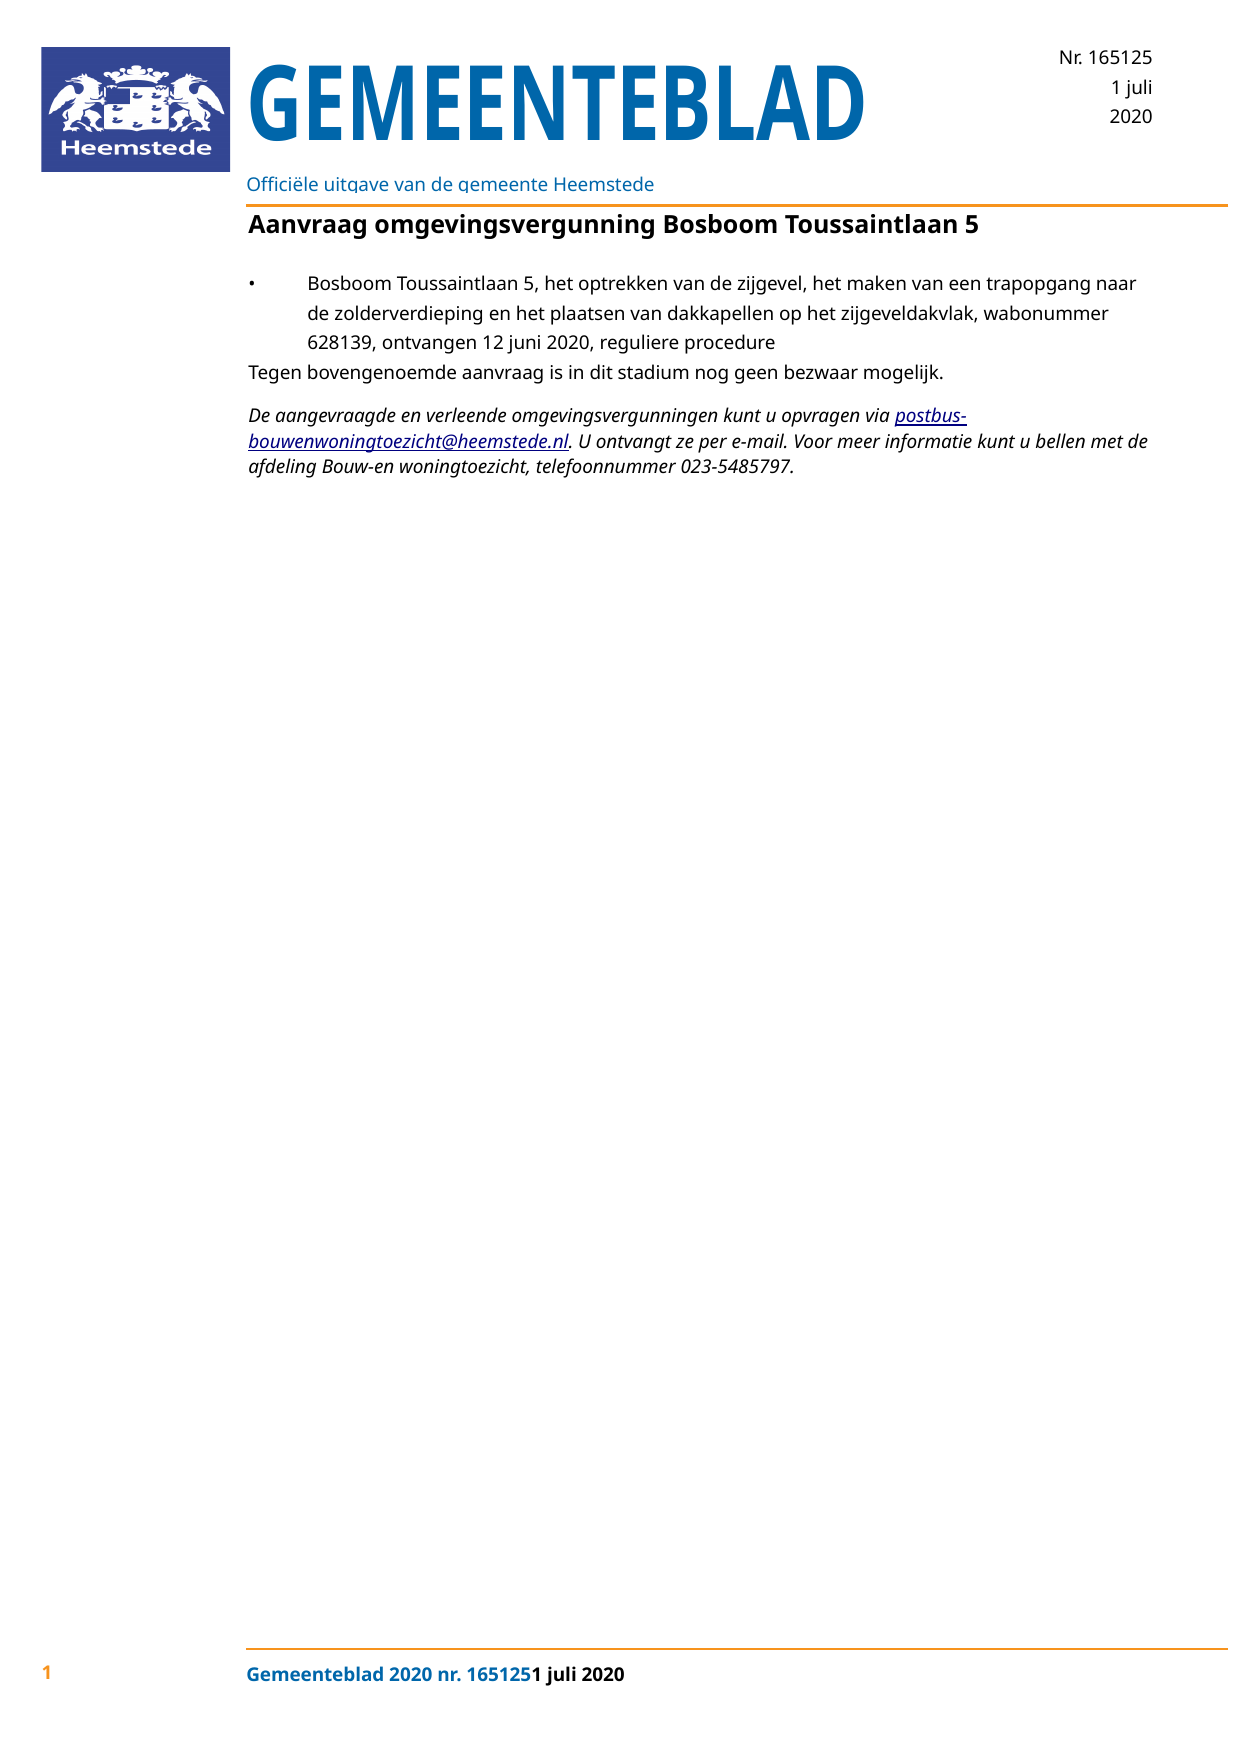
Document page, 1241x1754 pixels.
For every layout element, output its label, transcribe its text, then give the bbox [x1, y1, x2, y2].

list Bosboom Toussaintlaan 5, het optrekken van de zijgevel, het maken van een trapopgang naar de zolderverdieping en het plaatsen van dakkapellen op het zijgeveldakvlak, wabonummer 628139, ontvangen 12 juni 2020, reguliere procedure [248, 270, 1152, 355]
text De aangevraagde en verleende omgevingsvergunningen kunt u opvragen via postbus-bouwenwoningtoezicht@heemstede.nl. U ontvangt ze per e-mail. Voor meer informatie kunt u bellen met de afdeling Bouw-en woningtoezicht, telefoonnummer 023-5485797. [248, 402, 1152, 479]
text Tegen bovengenoemde aanvraag is in dit stadium nog geen bezwaar mogelijk. [248, 359, 1152, 385]
picture [41, 47, 231, 172]
text Aanvraag omgevingsvergunning Bosboom Toussaintlaan 5 [248, 207, 1152, 241]
